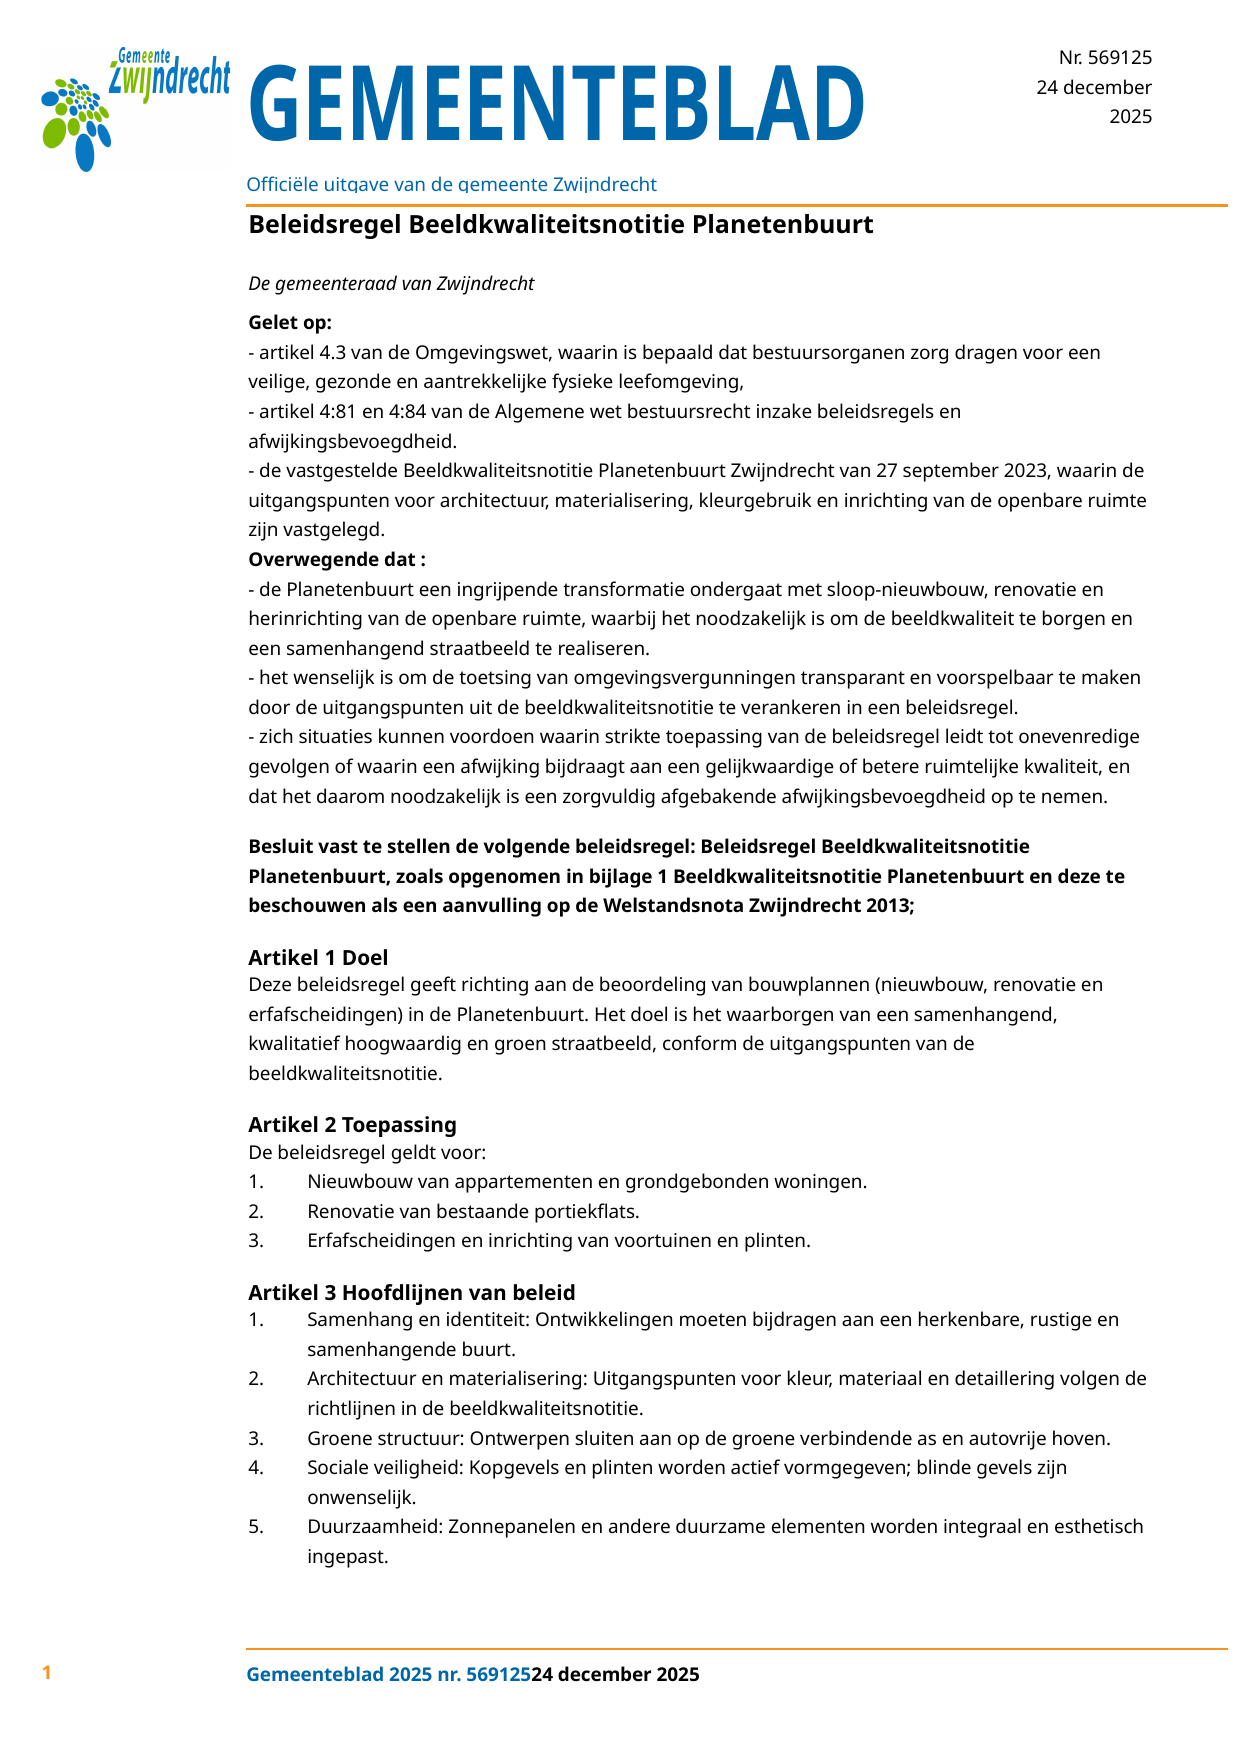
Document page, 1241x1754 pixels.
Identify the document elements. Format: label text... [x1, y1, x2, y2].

text - de vastgestelde Beeldkwaliteitsnotitie Planetenbuurt Zwijndrecht van 27 september 2023, waarin de uitgangspunten voor architectuur, materialisering, kleurgebruik en inrichting van de openbare ruimte zijn vastgelegd. [248, 457, 1152, 542]
text Overwegende dat : [248, 546, 1152, 572]
text Besluit vast te stellen de volgende beleidsregel: Beleidsregel Beeldkwaliteitsnotitie Planetenbuurt, zoals opgenomen in bijlage 1 Beeldkwaliteitsnotitie Planetenbuurt en deze te beschouwen als een aanvulling op de Welstandsnota Zwijndrecht 2013; [248, 833, 1152, 918]
list Duurzaamheid: Zonnepanelen en andere duurzame elementen worden integraal en esthetisch ingepast. [248, 1513, 1152, 1569]
text - de Planetenbuurt een ingrijpende transformatie ondergaat met sloop-nieuwbouw, renovatie en herinrichting van de openbare ruimte, waarbij het noodzakelijk is om de beeldkwaliteit te borgen en een samenhangend straatbeeld te realiseren. [248, 576, 1152, 661]
text Gelet op: [248, 309, 1152, 335]
text Artikel 3 Hoofdlijnen van beleid [248, 1278, 1152, 1306]
list Erfafscheidingen en inrichting van voortuinen en plinten. [248, 1228, 1152, 1253]
list Groene structuur: Ontwerpen sluiten aan op de groene verbindende as en autovrije hoven. [248, 1425, 1152, 1451]
list Architectuur en materialisering: Uitgangspunten voor kleur, materiaal en detaillering volgen de richtlijnen in de beeldkwaliteitsnotitie. [248, 1366, 1152, 1421]
text Beleidsregel Beeldkwaliteitsnotitie Planetenbuurt [248, 207, 1152, 241]
list Renovatie van bestaande portiekflats. [248, 1198, 1152, 1224]
text - het wenselijk is om de toetsing van omgevingsvergunningen transparant en voorspelbaar te maken door de uitgangspunten uit de beeldkwaliteitsnotitie te verankeren in een beleidsregel. [248, 664, 1152, 720]
picture [41, 47, 231, 172]
text De beleidsregel geldt voor: [248, 1139, 1152, 1164]
text - artikel 4:81 en 4:84 van de Algemene wet bestuursrecht inzake beleidsregels en afwijkingsbevoegdheid. [248, 398, 1152, 454]
text Artikel 2 Toepassing [248, 1110, 1152, 1139]
text Deze beleidsregel geeft richting aan de beoordeling van bouwplannen (nieuwbouw, renovatie en erfafscheidingen) in de Planetenbuurt. Het doel is het waarborgen van een samenhangend, kwalitatief hoogwaardig en groen straatbeeld, conform de uitgangspunten van de beeldkwaliteitsnotitie. [248, 971, 1152, 1086]
text De gemeenteraad van Zwijndrecht [248, 270, 1152, 296]
list Nieuwbouw van appartementen en grondgebonden woningen. [248, 1168, 1152, 1194]
text - zich situaties kunnen voordoen waarin strikte toepassing van de beleidsregel leidt tot onevenredige gevolgen of waarin een afwijking bijdraagt aan een gelijkwaardige of betere ruimtelijke kwaliteit, en dat het daarom noodzakelijk is een zorgvuldig afgebakende afwijkingsbevoegdheid op te nemen. [248, 724, 1152, 809]
text Artikel 1 Doel [248, 943, 1152, 971]
list Samenhang en identiteit: Ontwikkelingen moeten bijdragen aan een herkenbare, rustige en samenhangende buurt. [248, 1306, 1152, 1362]
text - artikel 4.3 van de Omgevingswet, waarin is bepaald dat bestuursorganen zorg dragen voor een veilige, gezonde en aantrekkelijke fysieke leefomgeving, [248, 339, 1152, 394]
list Sociale veiligheid: Kopgevels en plinten worden actief vormgegeven; blinde gevels zijn onwenselijk. [248, 1454, 1152, 1510]
